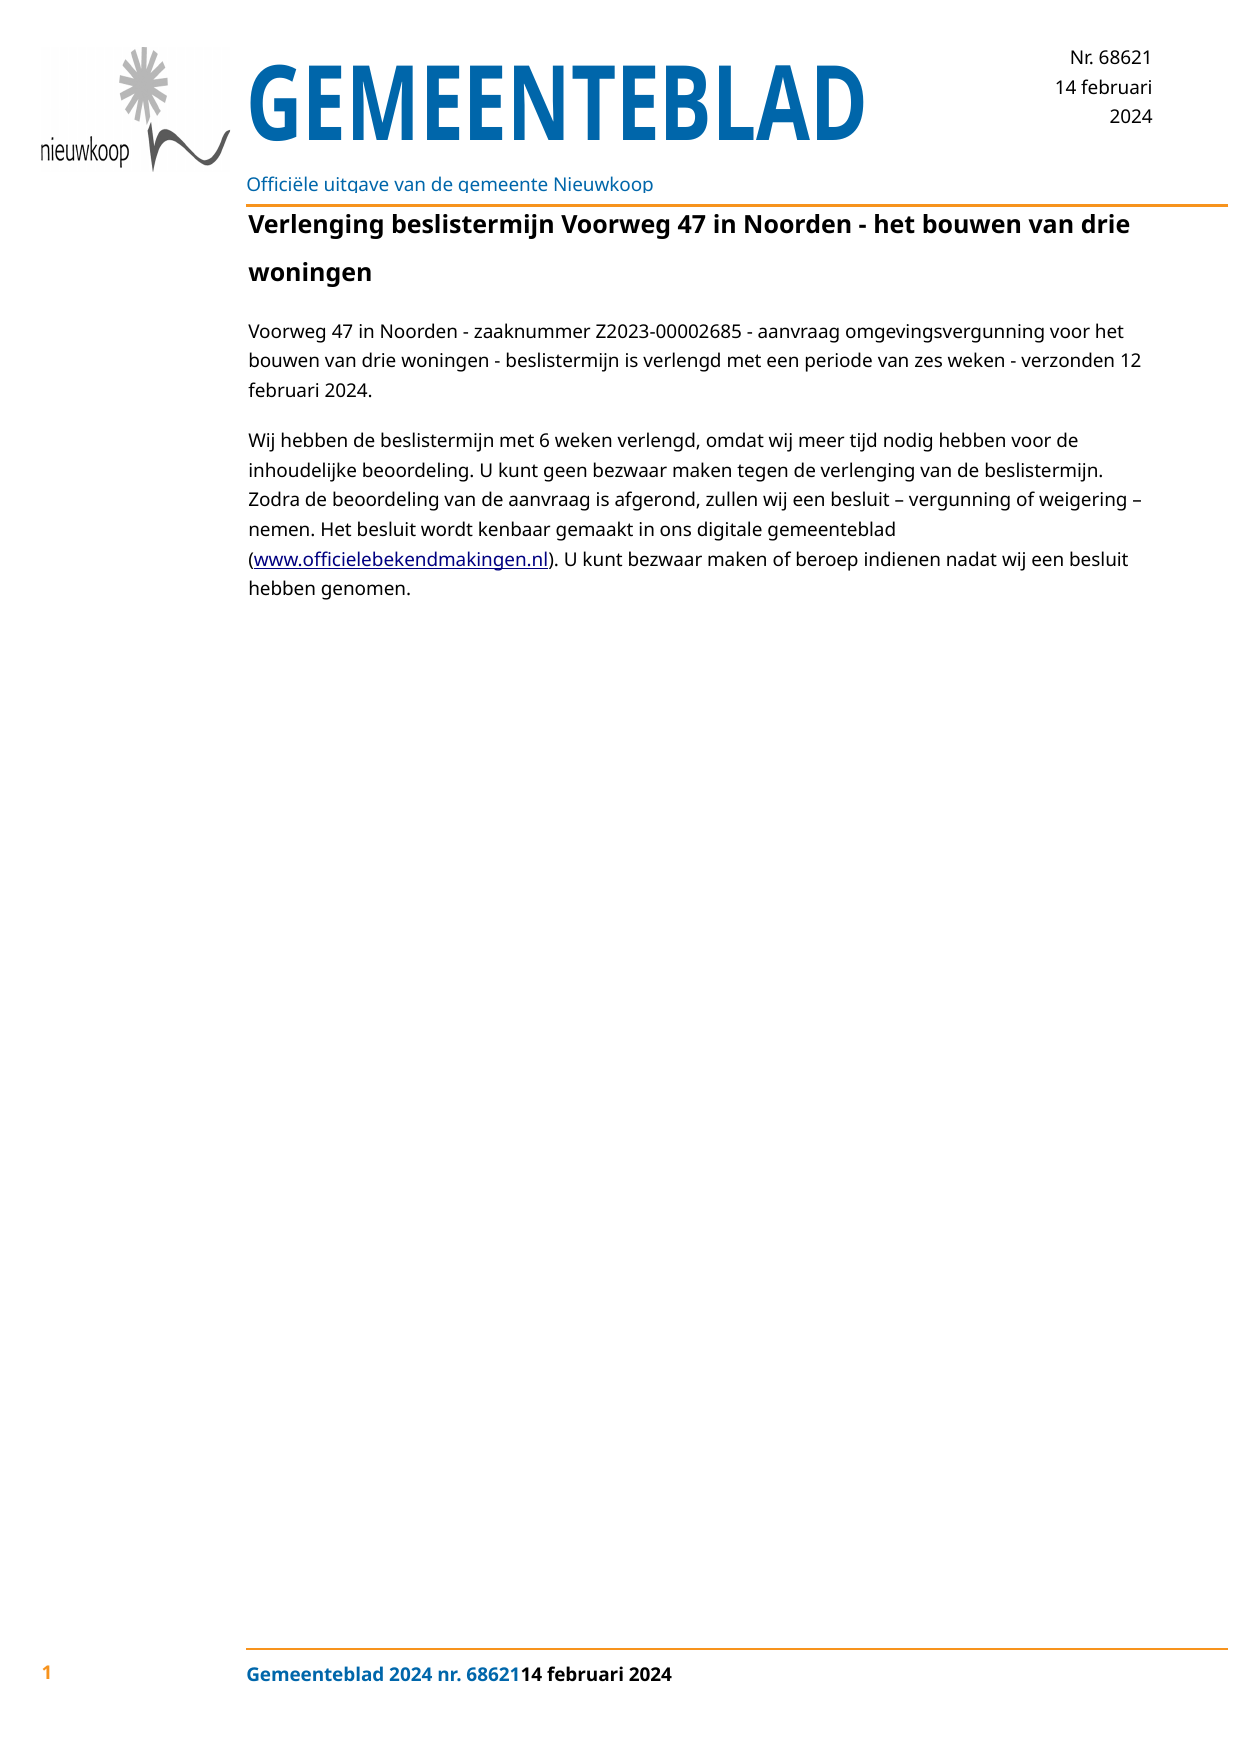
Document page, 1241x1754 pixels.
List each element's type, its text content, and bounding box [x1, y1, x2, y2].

text Verlenging beslistermijn Voorweg 47 in Noorden - het bouwen van drie woningen [248, 207, 1152, 288]
picture [41, 47, 231, 172]
text Wij hebben de beslistermijn met 6 weken verlengd, omdat wij meer tijd nodig hebben voor de inhoudelijke beoordeling. U kunt geen bezwaar maken tegen de verlenging van de beslistermijn. Zodra de beoordeling van de aanvraag is afgerond, zullen wij een besluit – vergunning of weigering – nemen. Het besluit wordt kenbaar gemaakt in ons digitale gemeenteblad (www.officielebekendmakingen.nl). U kunt bezwaar maken of beroep indienen nadat wij een besluit hebben genomen. [248, 427, 1152, 601]
text Voorweg 47 in Noorden - zaaknummer Z2023-00002685 - aanvraag omgevingsvergunning voor het bouwen van drie woningen - beslistermijn is verlengd met een periode van zes weken - verzonden 12 februari 2024. [248, 318, 1152, 403]
